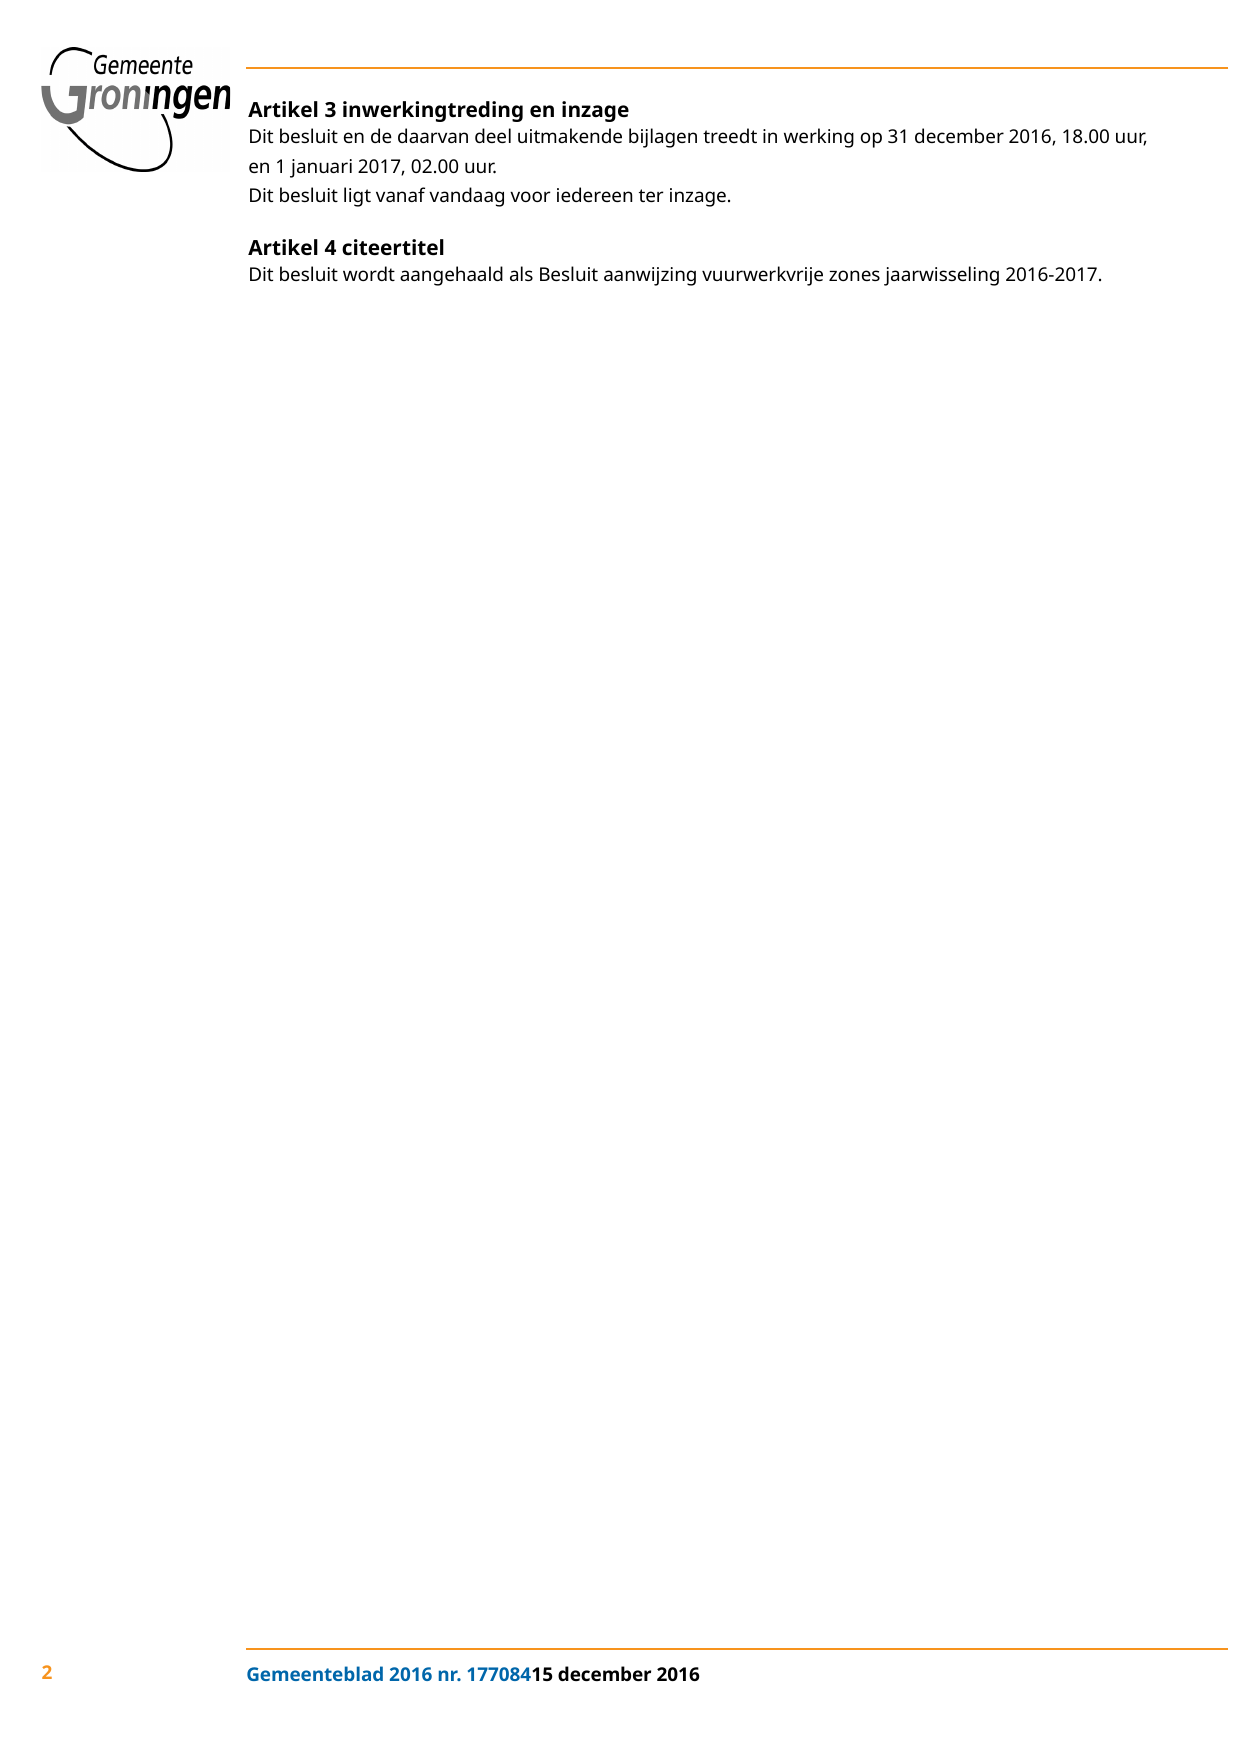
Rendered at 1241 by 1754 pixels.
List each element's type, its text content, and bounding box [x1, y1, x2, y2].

picture [41, 47, 231, 172]
text Artikel 3 inwerkingtreding en inzage [248, 95, 1152, 123]
text Dit besluit ligt vanaf vandaag voor iedereen ter inzage. [248, 182, 1152, 208]
text Dit besluit wordt aangehaald als Besluit aanwijzing vuurwerkvrije zones jaarwisseling 2016-2017. [248, 261, 1152, 287]
text Artikel 4 citeertitel [248, 233, 1152, 261]
text Dit besluit en de daarvan deel uitmakende bijlagen treedt in werking op 31 december 2016, 18.00 uur, en 1 januari 2017, 02.00 uur. [248, 123, 1152, 178]
